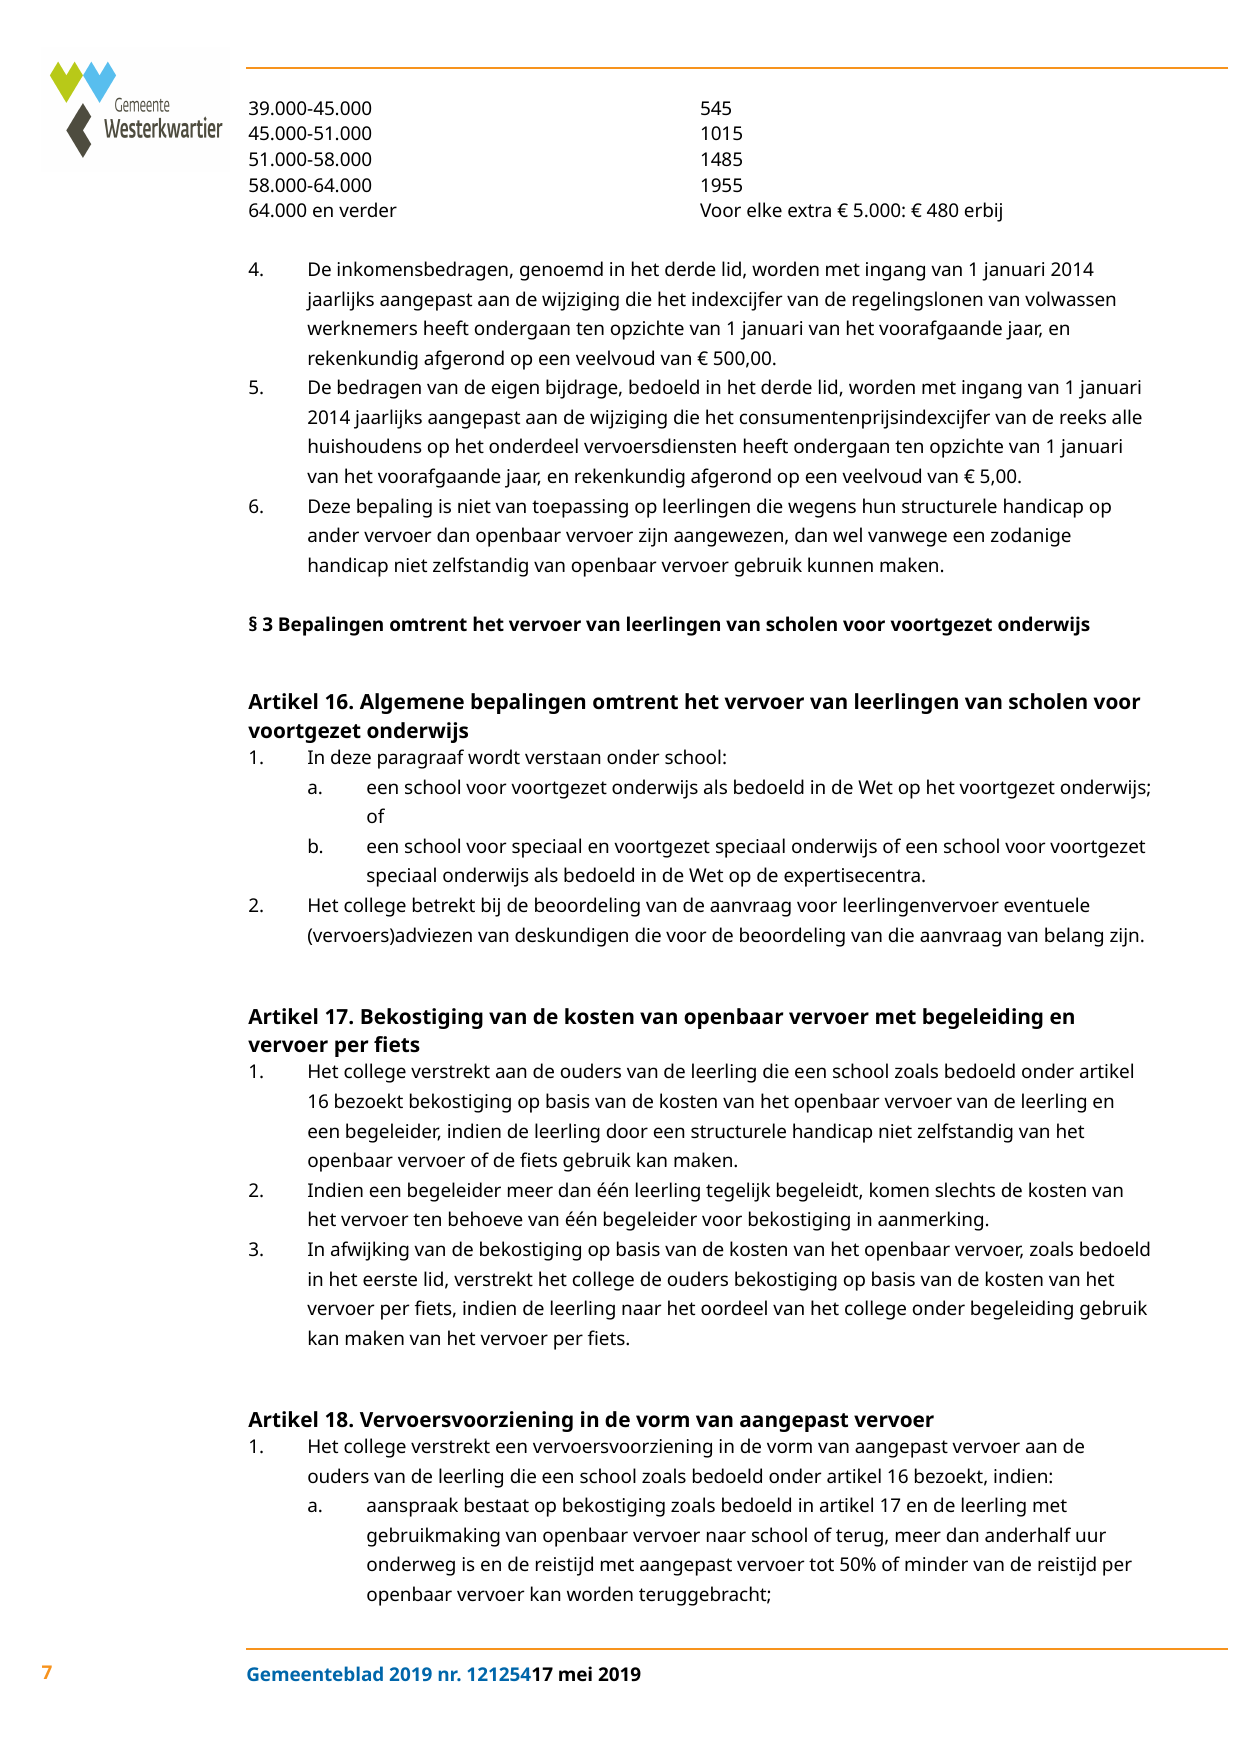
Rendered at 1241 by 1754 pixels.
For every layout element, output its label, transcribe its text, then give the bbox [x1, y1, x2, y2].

table_cell Voor elke extra € 5.000: € 480 erbij [700, 198, 1152, 223]
table_cell 39.000-45.000 [248, 95, 700, 121]
picture [41, 47, 231, 172]
table_cell 45.000-51.000 [248, 121, 700, 146]
list een school voor voortgezet onderwijs als bedoeld in de Wet op het voortgezet onderwijs; of [307, 774, 1152, 829]
text § 3 Bepalingen omtrent het vervoer van leerlingen van scholen voor voortgezet onderwijs [248, 611, 1152, 637]
list In deze paragraaf wordt verstaan onder school: [248, 744, 1152, 770]
list Deze bepaling is niet van toepassing op leerlingen die wegens hun structurele handicap op ander vervoer dan openbaar vervoer zijn aangewezen, dan wel vanwege een zodanige handicap niet zelfstandig van openbaar vervoer gebruik kunnen maken. [248, 493, 1152, 578]
table_cell 1015 [700, 121, 1152, 146]
list Het college verstrekt een vervoersvoorziening in de vorm van aangepast vervoer aan de ouders van de leerling die een school zoals bedoeld onder artikel 16 bezoekt, indien: [248, 1433, 1152, 1489]
table_cell 51.000-58.000 [248, 146, 700, 172]
list aanspraak bestaat op bekostiging zoals bedoeld in artikel 17 en de leerling met gebruikmaking van openbaar vervoer naar school of terug, meer dan anderhalf uur onderweg is en de reistijd met aangepast vervoer tot 50% of minder van de reistijd per openbaar vervoer kan worden teruggebracht; [307, 1492, 1152, 1607]
table_cell 1485 [700, 146, 1152, 172]
table_cell 64.000 en verder [248, 198, 700, 223]
table_cell 545 [700, 95, 1152, 121]
text Artikel 16. Algemene bepalingen omtrent het vervoer van leerlingen van scholen voor voortgezet onderwijs [248, 687, 1152, 744]
list In afwijking van de bekostiging op basis van de kosten van het openbaar vervoer, zoals bedoeld in het eerste lid, verstrekt het college de ouders bekostiging op basis van de kosten van het vervoer per fiets, indien de leerling naar het oordeel van het college onder begeleiding gebruik kan maken van het vervoer per fiets. [248, 1236, 1152, 1351]
table_cell 1955 [700, 172, 1152, 198]
list Indien een begeleider meer dan één leerling tegelijk begeleidt, komen slechts de kosten van het vervoer ten behoeve van één begeleider voor bekostiging in aanmerking. [248, 1177, 1152, 1232]
list Het college verstrekt aan de ouders van de leerling die een school zoals bedoeld onder artikel 16 bezoekt bekostiging op basis van de kosten van het openbaar vervoer van de leerling en een begeleider, indien de leerling door een structurele handicap niet zelfstandig van het openbaar vervoer of de fiets gebruik kan maken. [248, 1059, 1152, 1173]
list De bedragen van de eigen bijdrage, bedoeld in het derde lid, worden met ingang van 1 januari 2014 jaarlijks aangepast aan de wijziging die het consumentenprijsindexcijfer van de reeks alle huishoudens op het onderdeel vervoersdiensten heeft ondergaan ten opzichte van 1 januari van het voorafgaande jaar, en rekenkundig afgerond op een veelvoud van € 5,00. [248, 374, 1152, 489]
list een school voor speciaal en voortgezet speciaal onderwijs of een school voor voortgezet speciaal onderwijs als bedoeld in de Wet op de expertisecentra. [307, 833, 1152, 888]
text Artikel 18. Vervoersvoorziening in de vorm van aangepast vervoer [248, 1405, 1152, 1433]
table_cell 58.000-64.000 [248, 172, 700, 198]
list Het college betrekt bij de beoordeling van de aanvraag voor leerlingenvervoer eventuele (vervoers)adviezen van deskundigen die voor de beoordeling van die aanvraag van belang zijn. [248, 892, 1152, 947]
list De inkomensbedragen, genoemd in het derde lid, worden met ingang van 1 januari 2014 jaarlijks aangepast aan de wijziging die het indexcijfer van de regelingslonen van volwassen werknemers heeft ondergaan ten opzichte van 1 januari van het voorafgaande jaar, en rekenkundig afgerond op een veelvoud van € 500,00. [248, 256, 1152, 371]
text Artikel 17. Bekostiging van de kosten van openbaar vervoer met begeleiding en vervoer per fiets [248, 1002, 1152, 1059]
